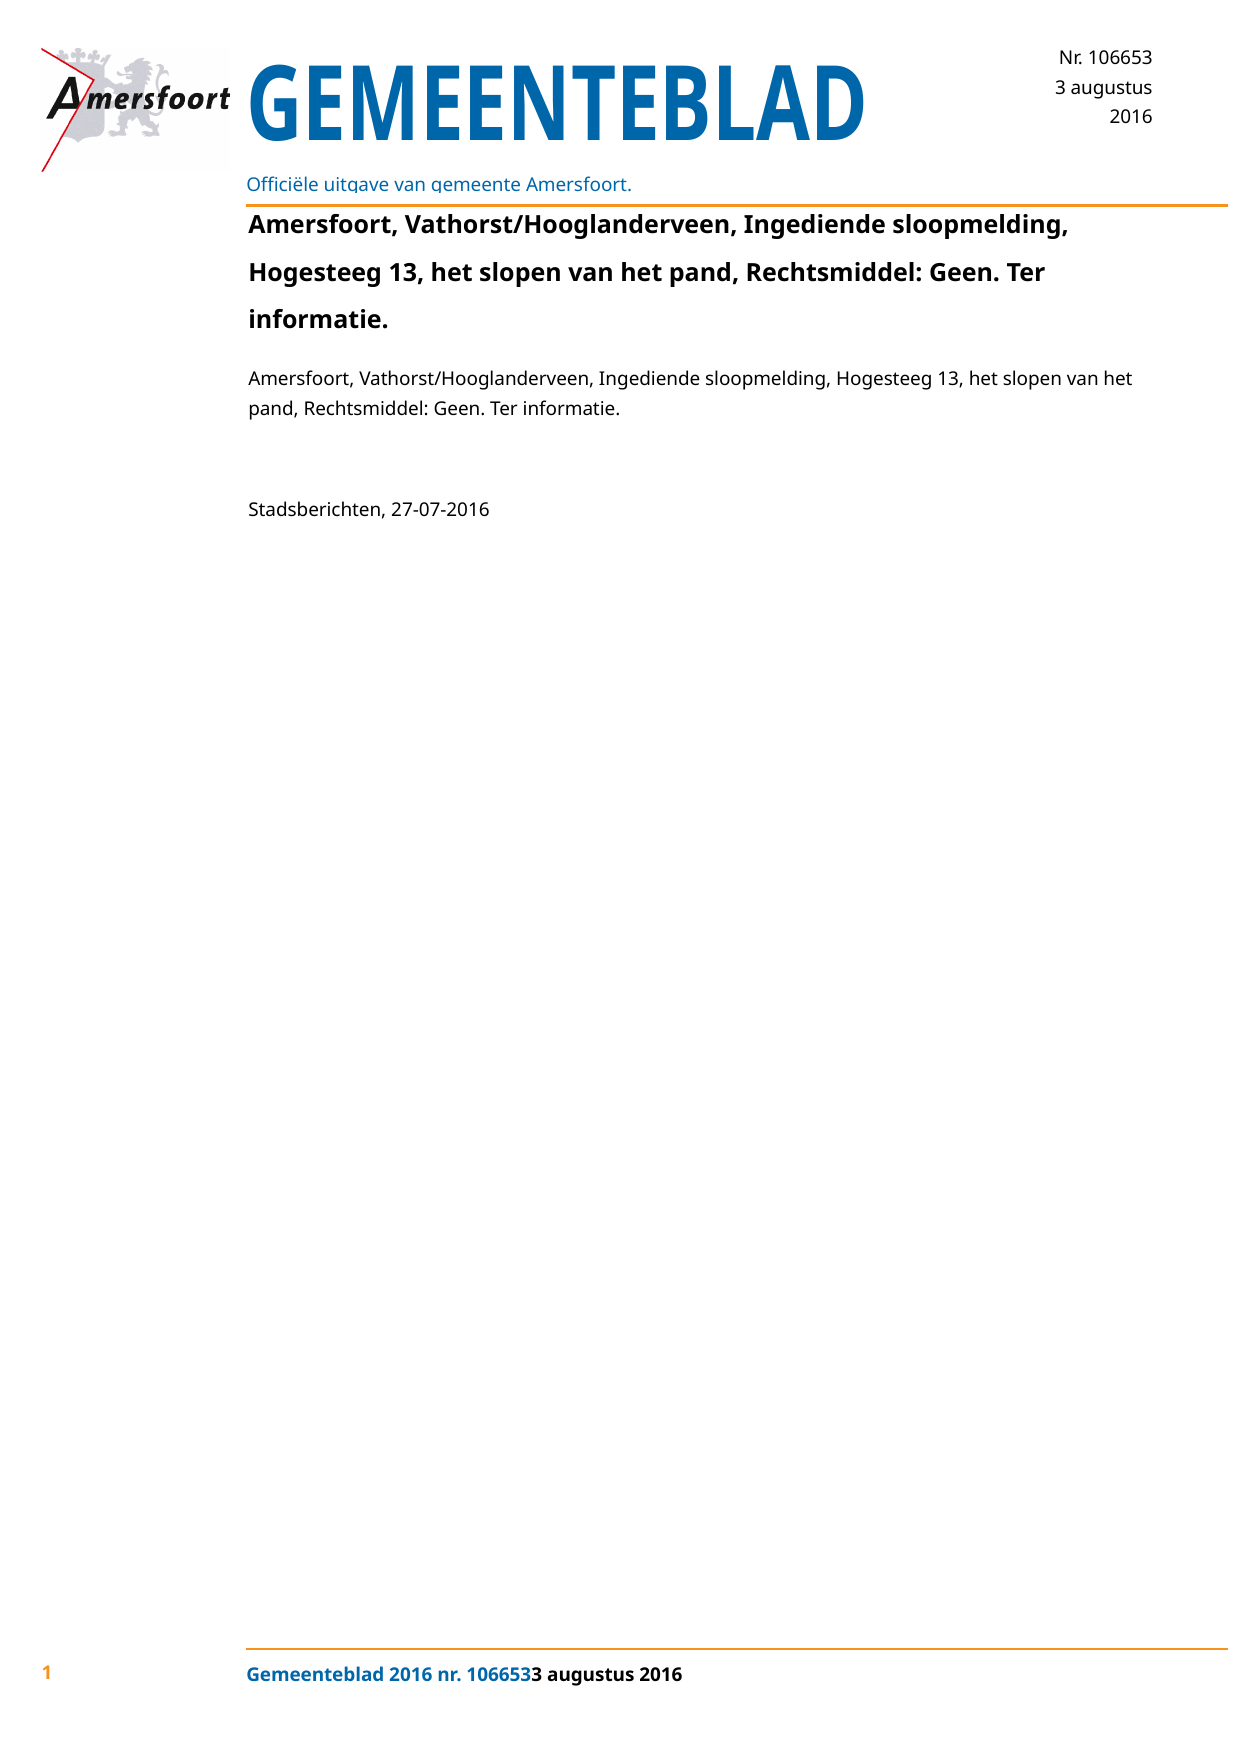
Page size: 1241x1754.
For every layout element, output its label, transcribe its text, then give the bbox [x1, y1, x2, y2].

text Stadsberichten, 27-07-2016 [248, 496, 1152, 522]
picture [41, 47, 231, 172]
text Amersfoort, Vathorst/Hooglanderveen, Ingediende sloopmelding, Hogesteeg 13, het slopen van het pand, Rechtsmiddel: Geen. Ter informatie. [248, 207, 1152, 336]
text Amersfoort, Vathorst/Hooglanderveen, Ingediende sloopmelding, Hogesteeg 13, het slopen van het pand, Rechtsmiddel: Geen. Ter informatie. [248, 366, 1152, 421]
